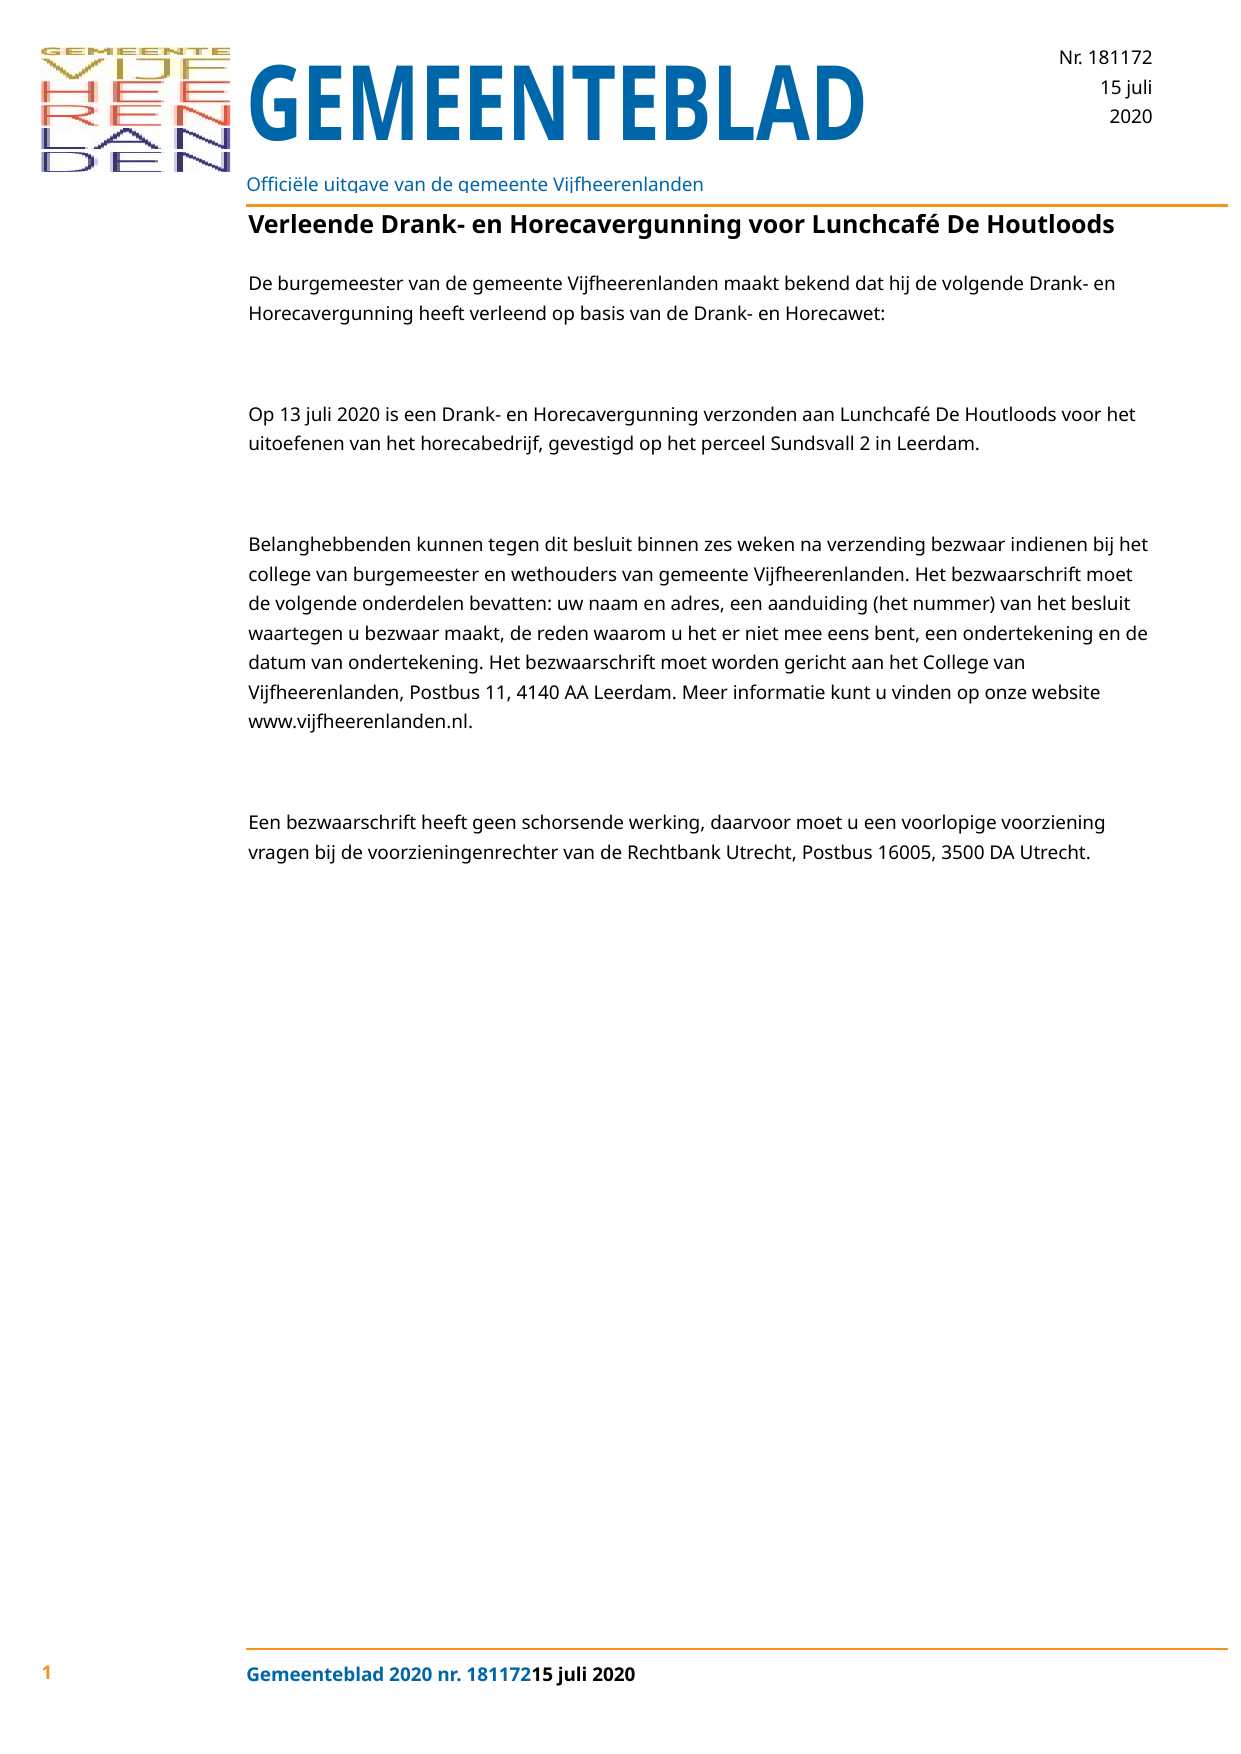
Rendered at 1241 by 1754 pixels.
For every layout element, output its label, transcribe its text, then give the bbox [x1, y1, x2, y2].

text Op 13 juli 2020 is een Drank- en Horecavergunning verzonden aan Lunchcafé De Houtloods voor het uitoefenen van het horecabedrijf, gevestigd op het perceel Sundsvall 2 in Leerdam. [248, 401, 1152, 456]
text Een bezwaarschrift heeft geen schorsende werking, daarvoor moet u een voorlopige voorziening vragen bij de voorzieningenrechter van de Rechtbank Utrecht, Postbus 16005, 3500 DA Utrecht. [248, 809, 1152, 865]
text Verleende Drank- en Horecavergunning voor Lunchcafé De Houtloods [248, 207, 1152, 241]
picture [41, 47, 231, 172]
text Belanghebbenden kunnen tegen dit besluit binnen zes weken na verzending bezwaar indienen bij het college van burgemeester en wethouders van gemeente Vijfheerenlanden. Het bezwaarschrift moet de volgende onderdelen bevatten: uw naam en adres, een aanduiding (het nummer) van het besluit waartegen u bezwaar maakt, de reden waarom u het er niet mee eens bent, een ondertekening en de datum van ondertekening. Het bezwaarschrift moet worden gericht aan het College van Vijfheerenlanden, Postbus 11, 4140 AA Leerdam. Meer informatie kunt u vinden op onze website www.vijfheerenlanden.nl. [248, 531, 1152, 734]
text De burgemeester van de gemeente Vijfheerenlanden maakt bekend dat hij de volgende Drank- en Horecavergunning heeft verleend op basis van de Drank- en Horecawet: [248, 270, 1152, 326]
